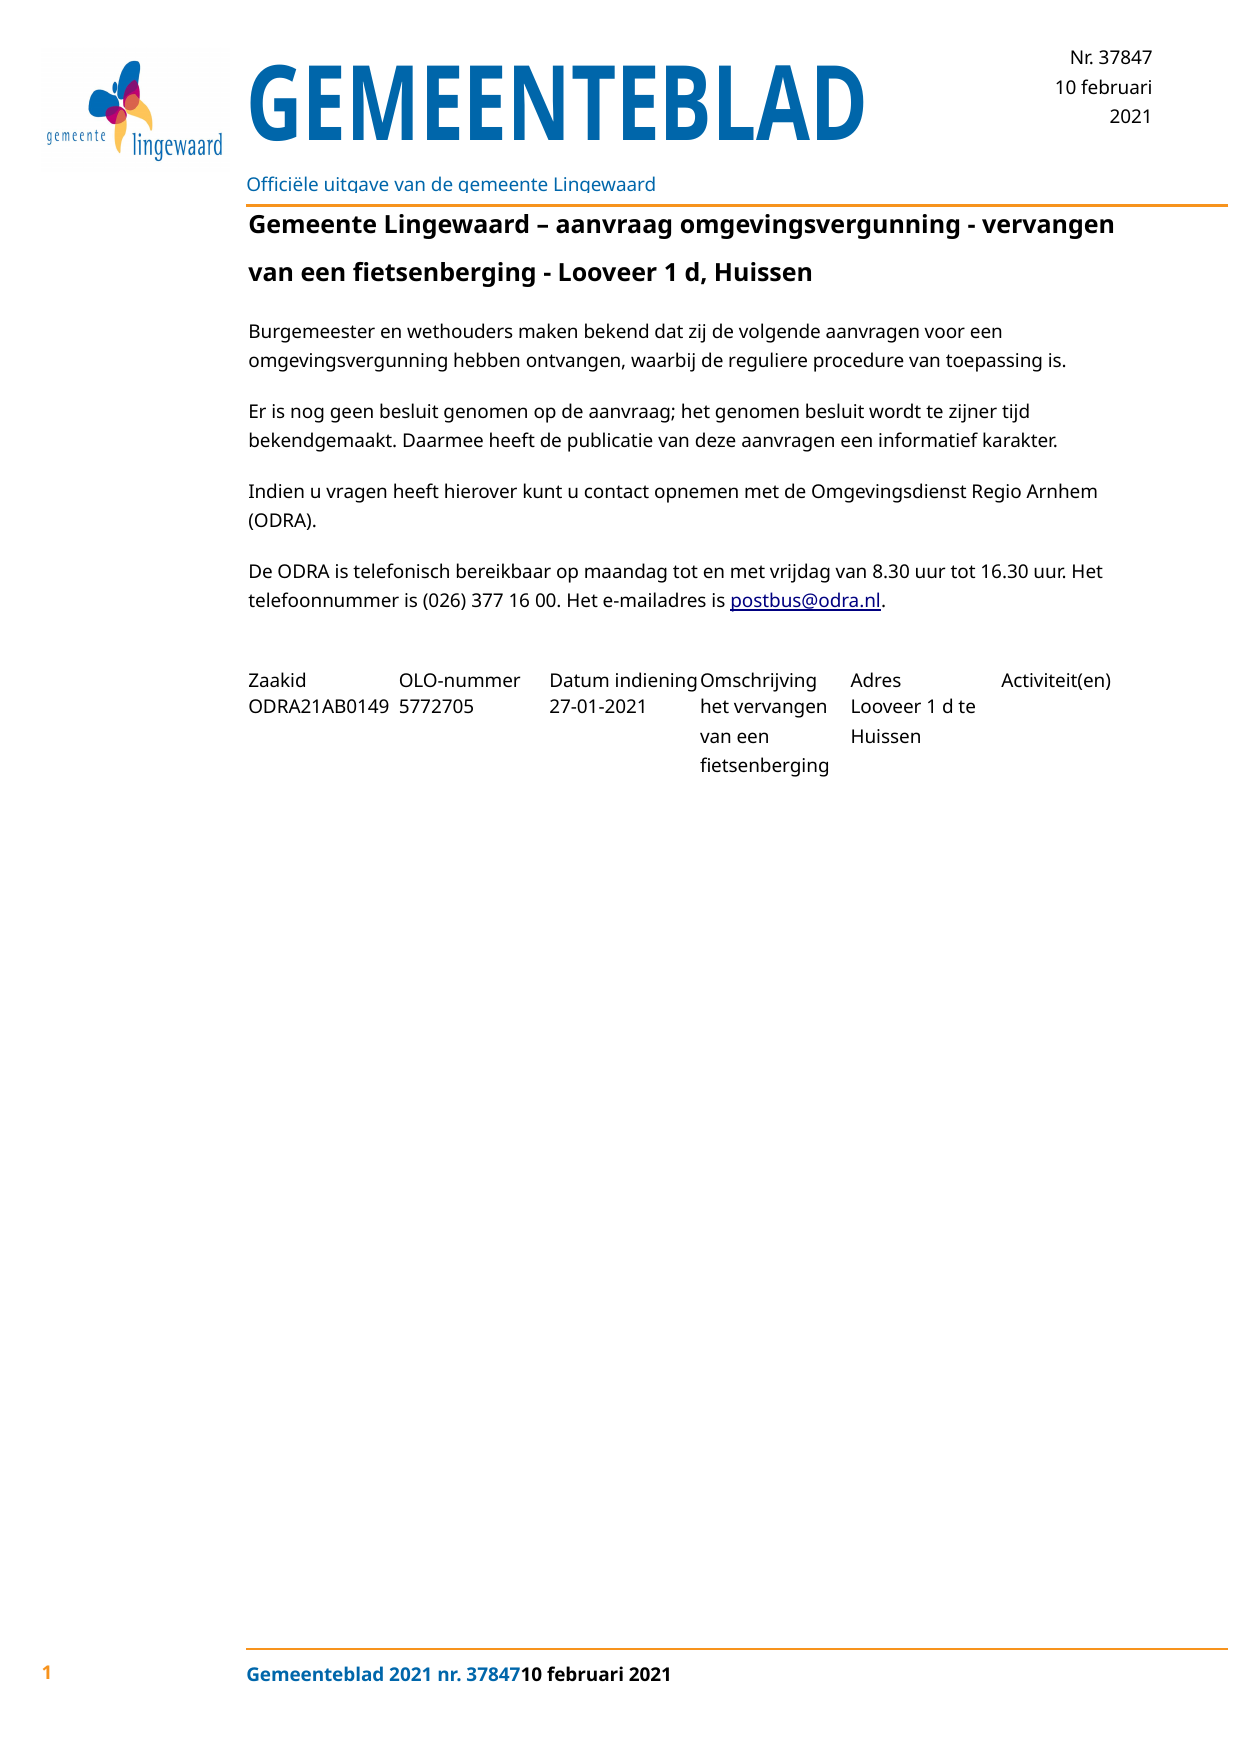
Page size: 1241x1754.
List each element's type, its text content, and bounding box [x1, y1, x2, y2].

table_cell 5772705 [399, 693, 549, 778]
text Er is nog geen besluit genomen op de aanvraag; het genomen besluit wordt te zijner tijd bekendgemaakt. Daarmee heeft de publicatie van deze aanvragen een informatief karakter. [248, 398, 1152, 453]
table_header Adres [850, 668, 1001, 693]
table_header OLO-nummer [399, 668, 549, 693]
table_cell 27-01-2021 [549, 693, 700, 778]
table_header Datum indiening [549, 668, 700, 693]
picture [41, 47, 231, 172]
text Gemeente Lingewaard – aanvraag omgevingsvergunning - vervangen van een fietsenberging - Looveer 1 d, Huissen [248, 207, 1152, 288]
table_cell [1001, 693, 1152, 778]
text Indien u vragen heeft hierover kunt u contact opnemen met de Omgevingsdienst Regio Arnhem (ODRA). [248, 478, 1152, 533]
text Burgemeester en wethouders maken bekend dat zij de volgende aanvragen voor een omgevingsvergunning hebben ontvangen, waarbij de reguliere procedure van toepassing is. [248, 318, 1152, 373]
table_header Zaakid [248, 668, 398, 693]
table_header Omschrijving [700, 668, 850, 693]
table_cell Looveer 1 d te Huissen [850, 693, 1001, 778]
table_header Activiteit(en) [1001, 668, 1152, 693]
table_cell ODRA21AB0149 [248, 693, 398, 778]
table_cell het vervangen van een fietsenberging [700, 693, 850, 778]
text De ODRA is telefonisch bereikbaar op maandag tot en met vrijdag van 8.30 uur tot 16.30 uur. Het telefoonnummer is (026) 377 16 00. Het e-mailadres is postbus@odra.nl. [248, 558, 1152, 613]
